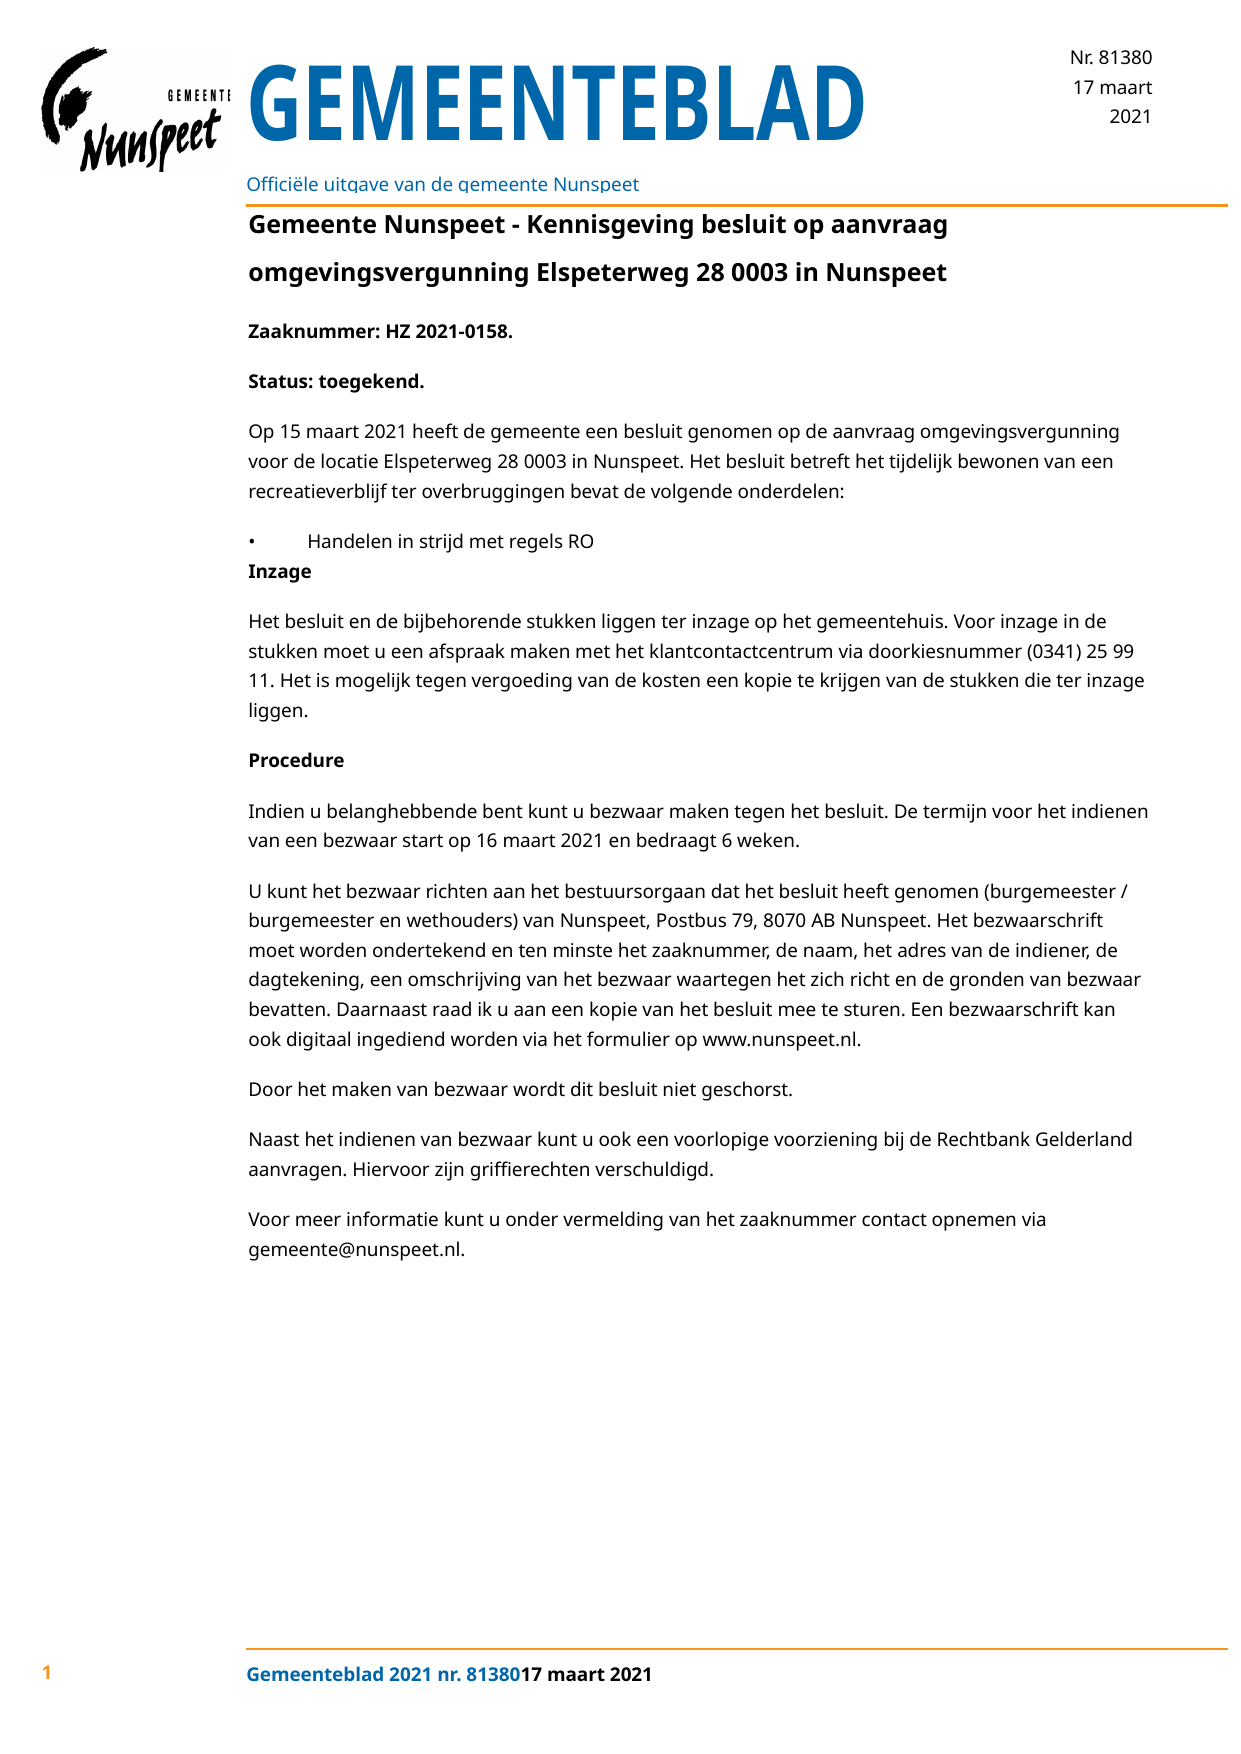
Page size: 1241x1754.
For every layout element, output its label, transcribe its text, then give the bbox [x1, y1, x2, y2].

text Naast het indienen van bezwaar kunt u ook een voorlopige voorziening bij de Rechtbank Gelderland aanvragen. Hiervoor zijn griffierechten verschuldigd. [248, 1127, 1152, 1182]
text Op 15 maart 2021 heeft de gemeente een besluit genomen op de aanvraag omgevingsvergunning voor de locatie Elspeterweg 28 0003 in Nunspeet. Het besluit betreft het tijdelijk bewonen van een recreatieverblijf ter overbruggingen bevat de volgende onderdelen: [248, 419, 1152, 504]
picture [41, 47, 231, 172]
text Zaaknummer: HZ 2021-0158. [248, 318, 1152, 344]
text Het besluit en de bijbehorende stukken liggen ter inzage op het gemeentehuis. Voor inzage in de stukken moet u een afspraak maken met het klantcontactcentrum via doorkiesnummer (0341) 25 99 11. Het is mogelijk tegen vergoeding van de kosten een kopie te krijgen van de stukken die ter inzage liggen. [248, 608, 1152, 723]
text Inzage [248, 558, 1152, 584]
text U kunt het bezwaar richten aan het bestuursorgaan dat het besluit heeft genomen (burgemeester / burgemeester en wethouders) van Nunspeet, Postbus 79, 8070 AB Nunspeet. Het bezwaarschrift moet worden ondertekend en ten minste het zaaknummer, de naam, het adres van de indiener, de dagtekening, een omschrijving van het bezwaar waartegen het zich richt en de gronden van bezwaar bevatten. Daarnaast raad ik u aan een kopie van het besluit mee te sturen. Een bezwaarschrift kan ook digitaal ingediend worden via het formulier op www.nunspeet.nl. [248, 878, 1152, 1052]
text Door het maken van bezwaar wordt dit besluit niet geschorst. [248, 1076, 1152, 1102]
text Voor meer informatie kunt u onder vermelding van het zaaknummer contact opnemen via gemeente@nunspeet.nl. [248, 1207, 1152, 1262]
list Handelen in strijd met regels RO [248, 528, 1152, 554]
text Procedure [248, 747, 1152, 773]
text Indien u belanghebbende bent kunt u bezwaar maken tegen het besluit. De termijn voor het indienen van een bezwaar start op 16 maart 2021 en bedraagt 6 weken. [248, 798, 1152, 853]
text Status: toegekend. [248, 368, 1152, 394]
text Gemeente Nunspeet - Kennisgeving besluit op aanvraag omgevingsvergunning Elspeterweg 28 0003 in Nunspeet [248, 207, 1152, 288]
